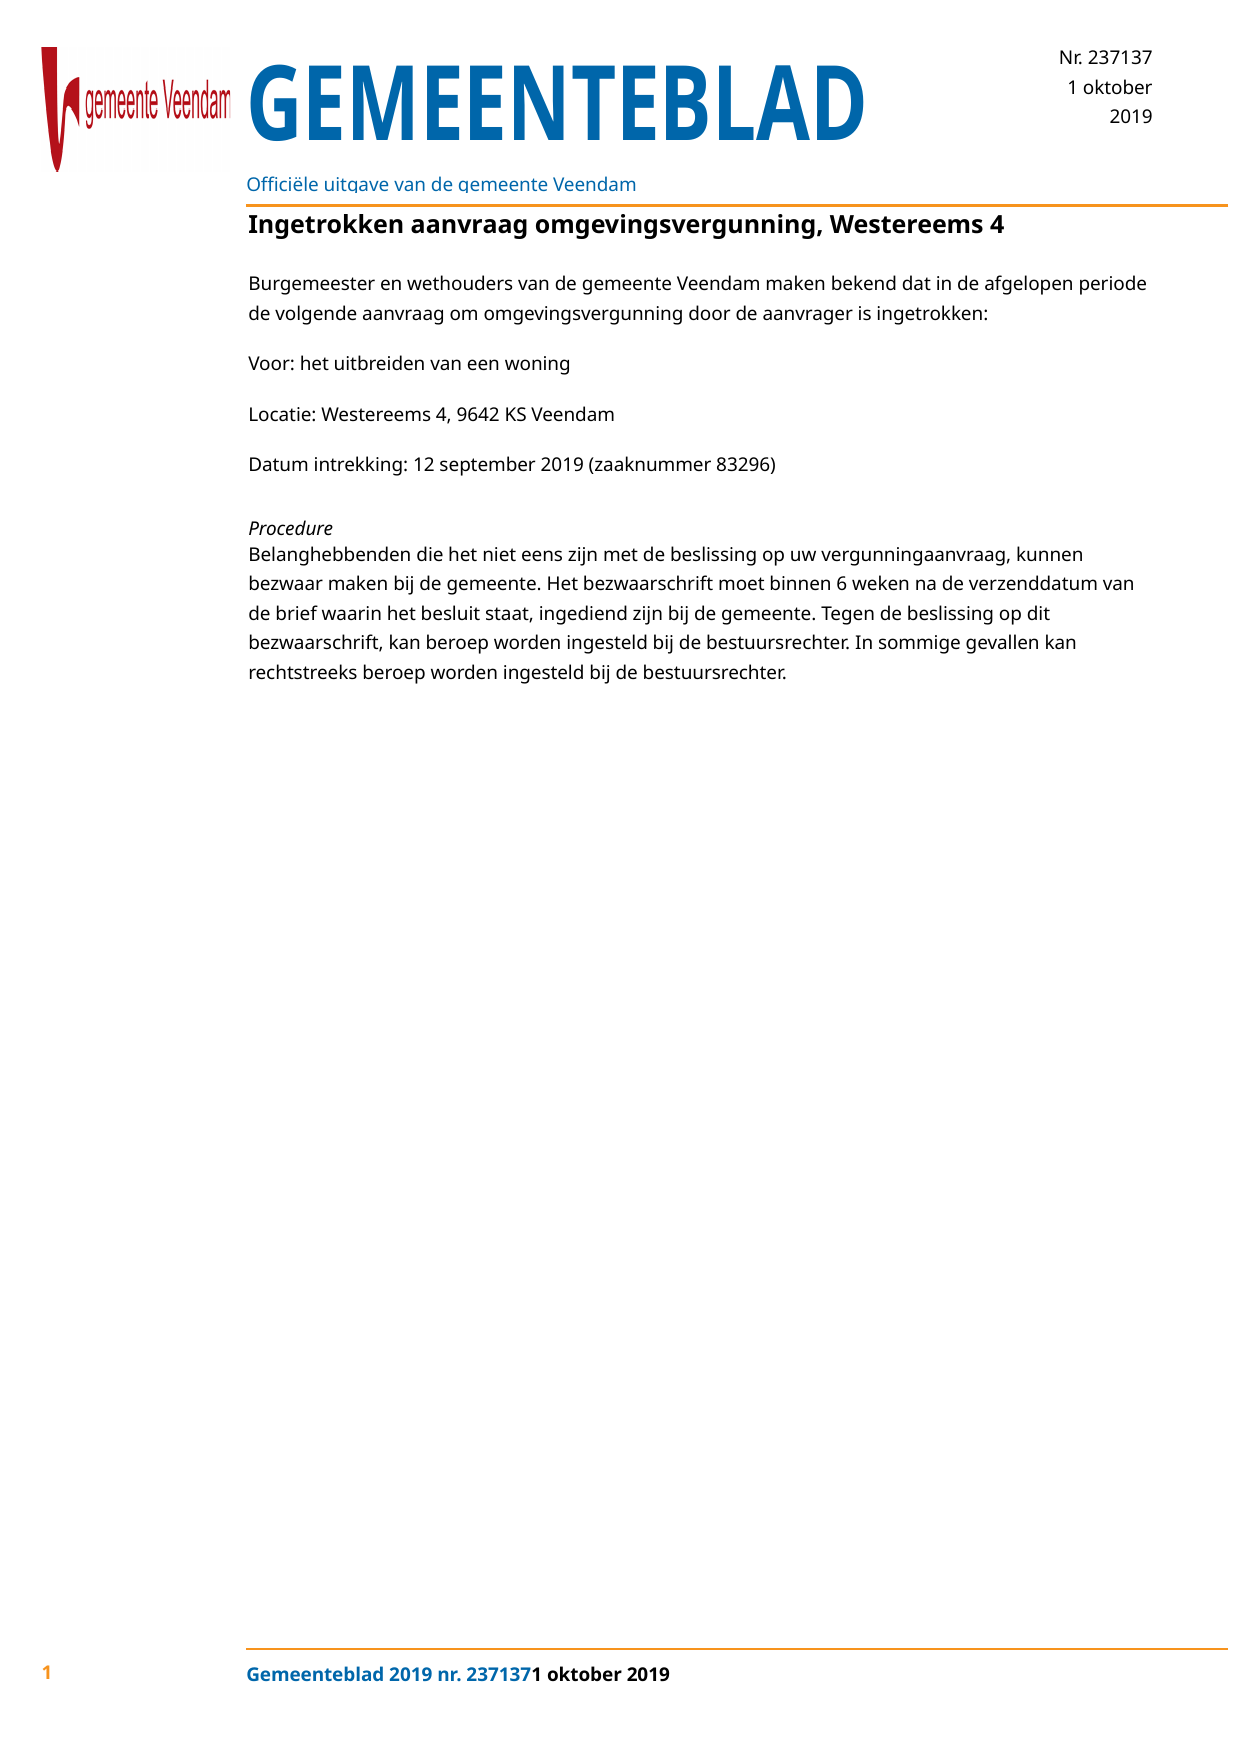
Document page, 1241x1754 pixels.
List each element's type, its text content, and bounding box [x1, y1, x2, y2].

text Burgemeester en wethouders van de gemeente Veendam maken bekend dat in de afgelopen periode de volgende aanvraag om omgevingsvergunning door de aanvrager is ingetrokken: [248, 270, 1152, 326]
text Ingetrokken aanvraag omgevingsvergunning, Westereems 4 [248, 207, 1152, 241]
text Voor: het uitbreiden van een woning [248, 350, 1152, 376]
text Procedure [248, 515, 1152, 541]
text Belanghebbenden die het niet eens zijn met de beslissing op uw vergunningaanvraag, kunnen bezwaar maken bij de gemeente. Het bezwaarschrift moet binnen 6 weken na de verzenddatum van de brief waarin het besluit staat, ingediend zijn bij de gemeente. Tegen de beslissing op dit bezwaarschrift, kan beroep worden ingesteld bij de bestuursrechter. In sommige gevallen kan rechtstreeks beroep worden ingesteld bij de bestuursrechter. [248, 541, 1152, 685]
picture [41, 47, 231, 172]
text Locatie: Westereems 4, 9642 KS Veendam [248, 401, 1152, 426]
text Datum intrekking: 12 september 2019 (zaaknummer 83296) [248, 451, 1152, 477]
